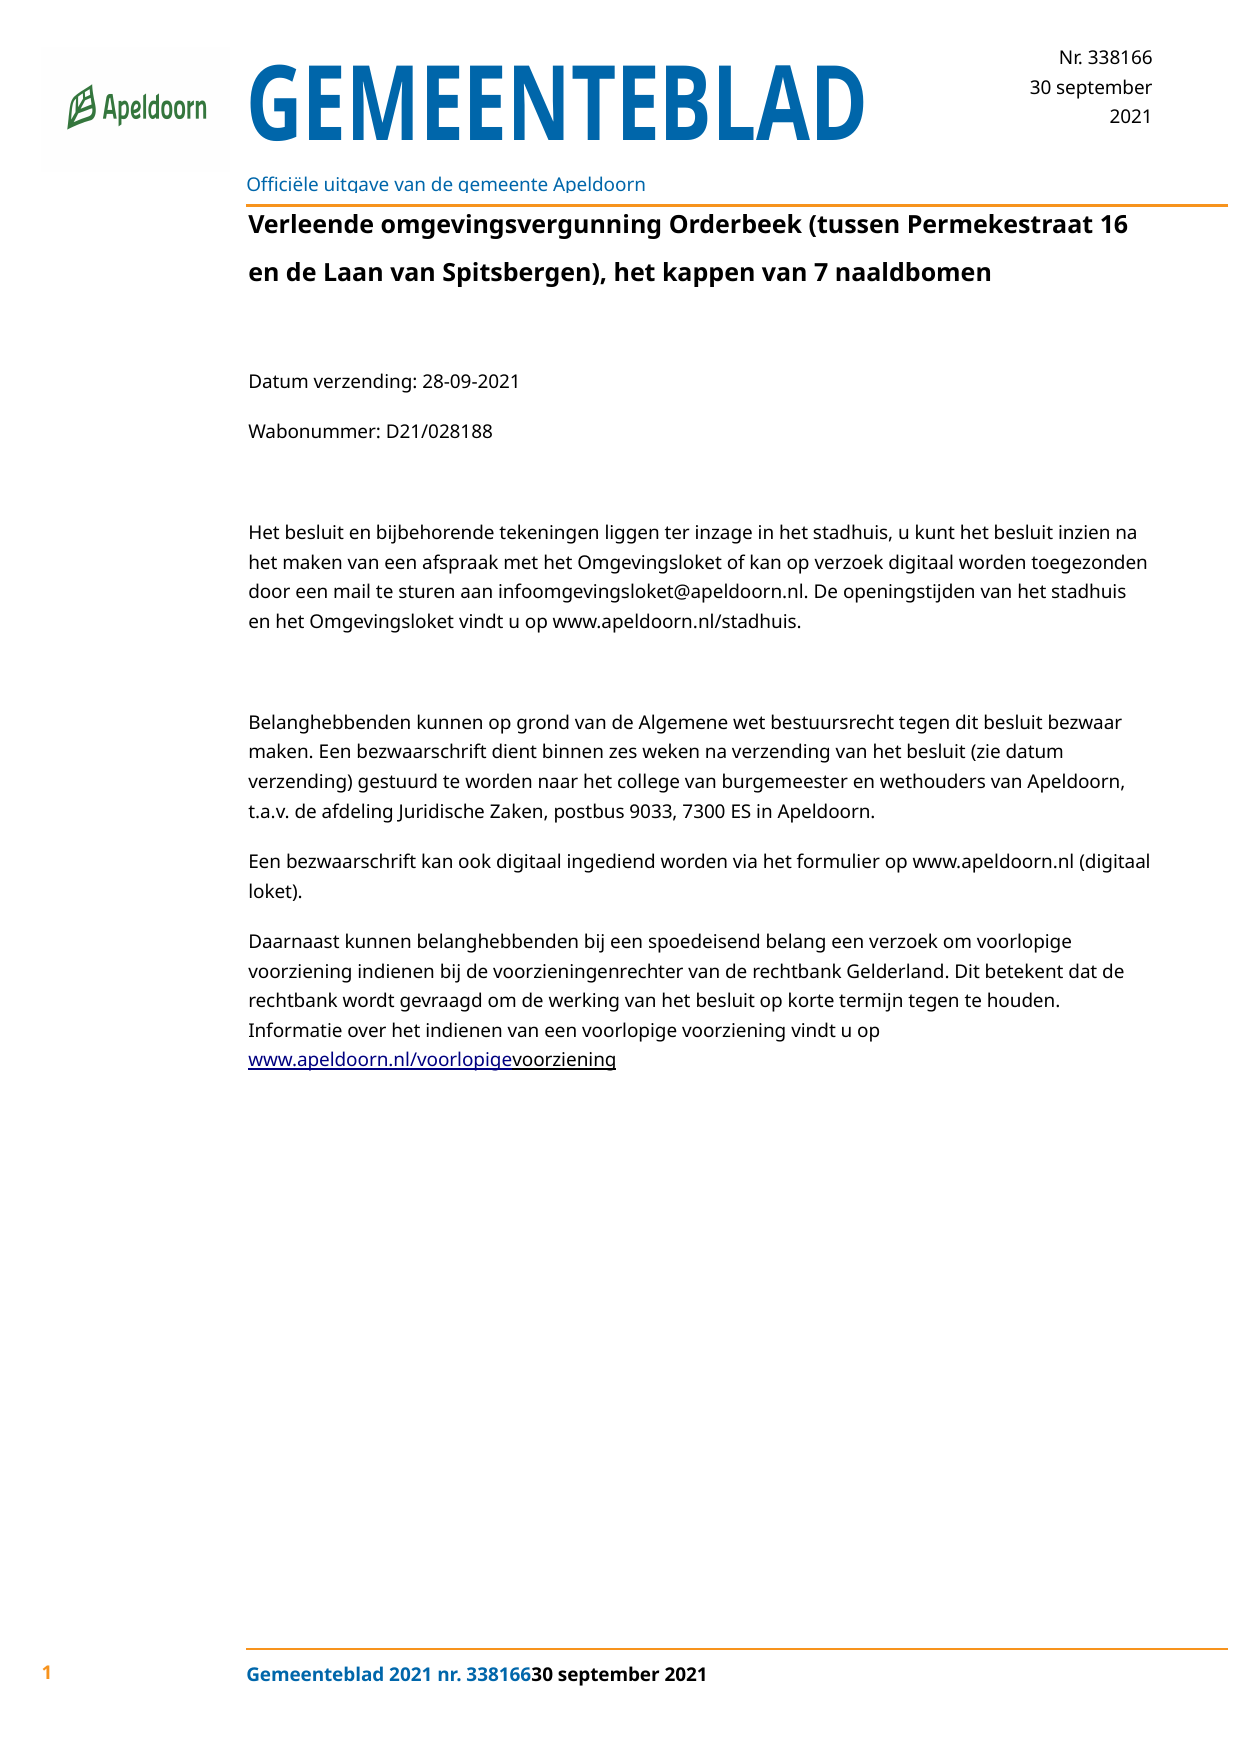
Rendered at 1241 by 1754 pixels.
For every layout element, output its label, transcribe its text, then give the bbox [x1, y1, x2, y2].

text Belanghebbenden kunnen op grond van de Algemene wet bestuursrecht tegen dit besluit bezwaar maken. Een bezwaarschrift dient binnen zes weken na verzending van het besluit (zie datum verzending) gestuurd te worden naar het college van burgemeester en wethouders van Apeldoorn, t.a.v. de afdeling Juridische Zaken, postbus 9033, 7300 ES in Apeldoorn. [248, 709, 1152, 824]
text Een bezwaarschrift kan ook digitaal ingediend worden via het formulier op www.apeldoorn.nl (digitaal loket). [248, 848, 1152, 904]
text Daarnaast kunnen belanghebbenden bij een spoedeisend belang een verzoek om voorlopige voorziening indienen bij de voorzieningenrechter van de rechtbank Gelderland. Dit betekent dat de rechtbank wordt gevraagd om de werking van het besluit op korte termijn tegen te houden. Informatie over het indienen van een voorlopige voorziening vindt u op www.apeldoorn.nl/voorlopigevoorziening [248, 928, 1152, 1072]
text Het besluit en bijbehorende tekeningen liggen ter inzage in het stadhuis, u kunt het besluit inzien na het maken van een afspraak met het Omgevingsloket of kan op verzoek digitaal worden toegezonden door een mail te sturen aan infoomgevingsloket@apeldoorn.nl. De openingstijden van het stadhuis en het Omgevingsloket vindt u op www.apeldoorn.nl/stadhuis. [248, 519, 1152, 634]
picture [41, 47, 231, 172]
text Wabonummer: D21/028188 [248, 419, 1152, 444]
text Datum verzending: 28-09-2021 [248, 368, 1152, 394]
text Verleende omgevingsvergunning Orderbeek (tussen Permekestraat 16 en de Laan van Spitsbergen), het kappen van 7 naaldbomen [248, 207, 1152, 288]
